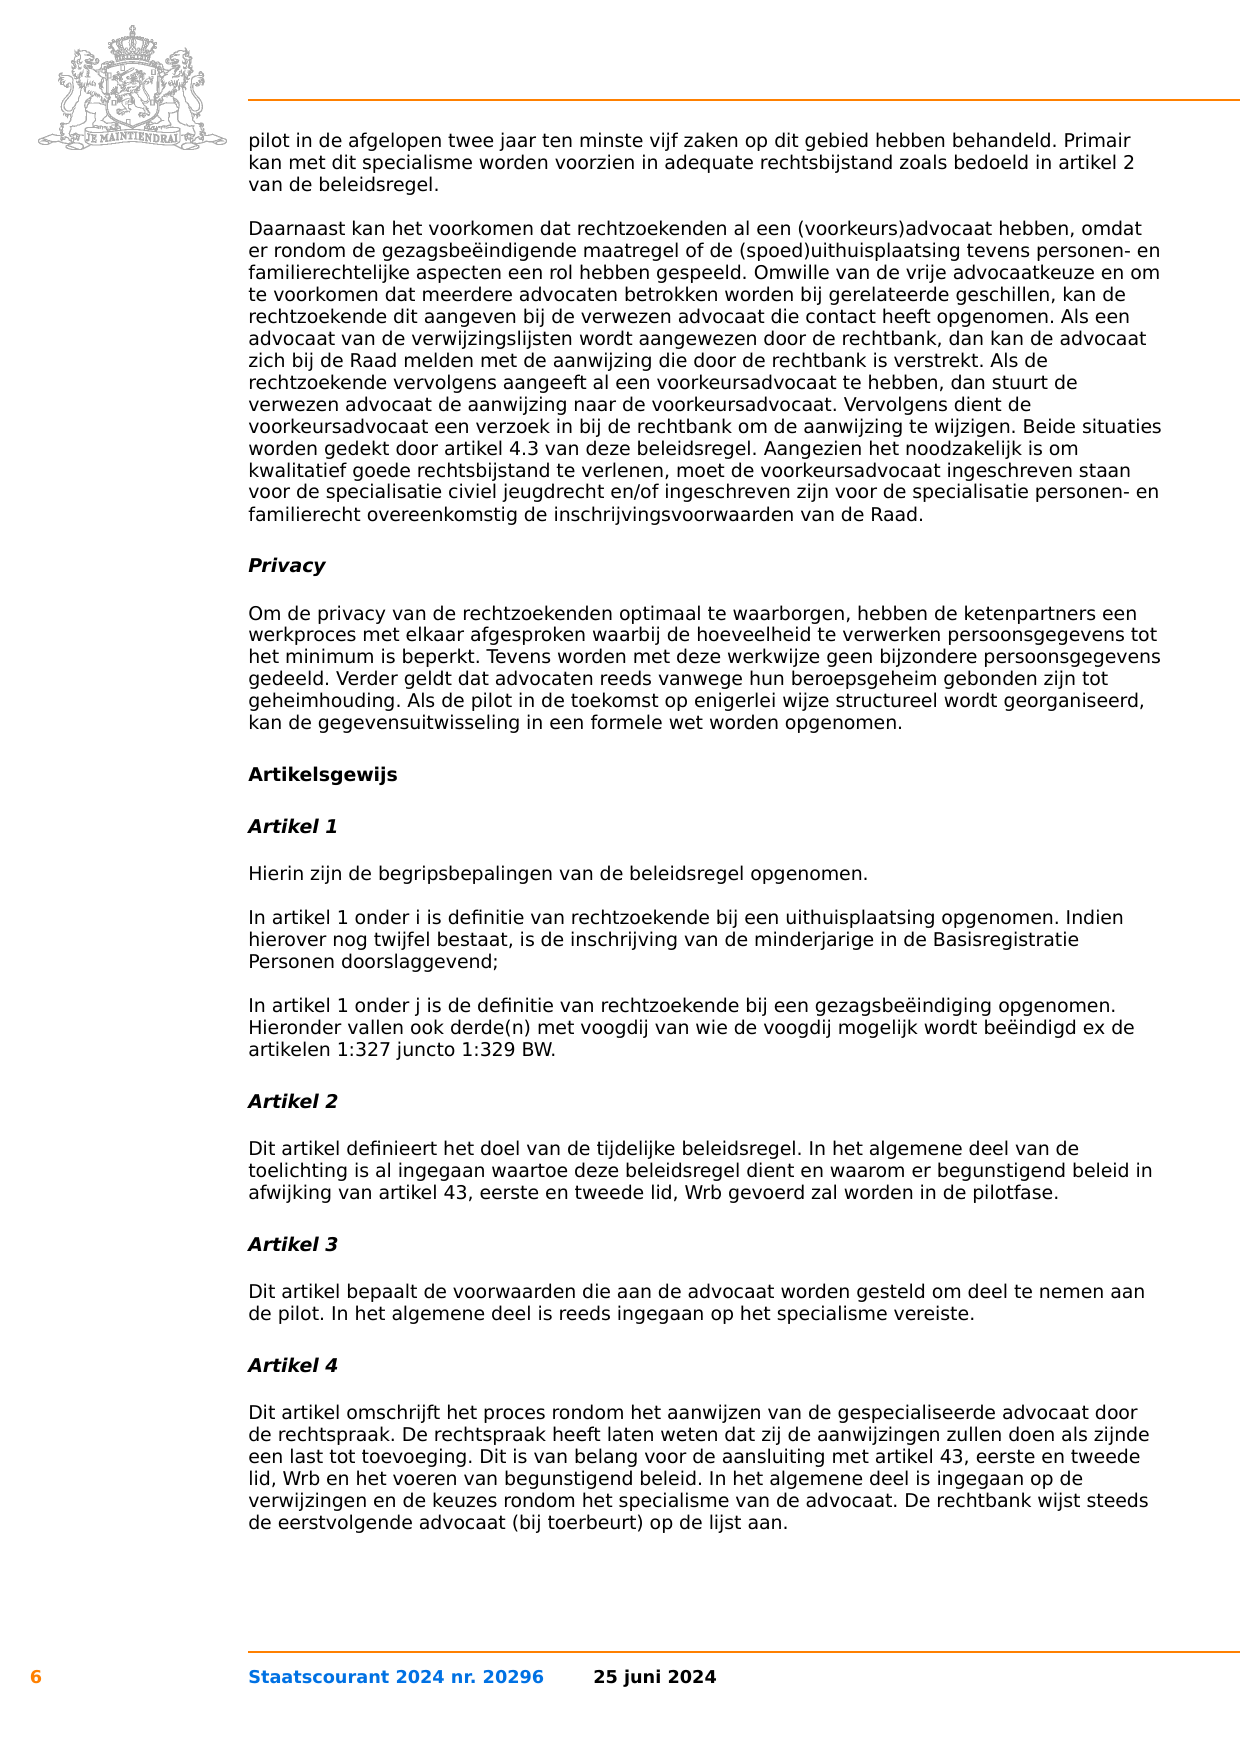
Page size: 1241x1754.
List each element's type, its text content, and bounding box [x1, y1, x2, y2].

text Dit artikel omschrijft het proces rondom het aanwijzen van de gespecialiseerde advocaat door de rechtspraak. De rechtspraak heeft laten weten dat zij de aanwijzingen zullen doen als zijnde een last tot toevoeging. Dit is van belang voor de aansluiting met artikel 43, eerste en tweede lid, Wrb en het voeren van begunstigend beleid. In het algemene deel is ingegaan op de verwijzingen en de keuzes rondom het specialisme van de advocaat. De rechtbank wijst steeds de eerstvolgende advocaat (bij toerbeurt) op de lijst aan. [248, 1402, 1163, 1533]
text Dit artikel definieert het doel van de tijdelijke beleidsregel. In het algemene deel van de toelichting is al ingegaan waartoe deze beleidsregel dient en waarom er begunstigend beleid in afwijking van artikel 43, eerste en tweede lid, Wrb gevoerd zal worden in de pilotfase. [248, 1138, 1163, 1204]
subtitle Artikel 1 [248, 816, 1163, 838]
text In artikel 1 onder j is de definitie van rechtzoekende bij een gezagsbeëindiging opgenomen. Hieronder vallen ook derde(n) met voogdij van wie de voogdij mogelijk wordt beëindigd ex de artikelen 1:327 juncto 1:329 BW. [248, 995, 1163, 1061]
subtitle Artikelsgewijs [248, 764, 1163, 786]
subtitle Privacy [248, 555, 1163, 577]
picture [38, 25, 227, 150]
subtitle Artikel 2 [248, 1091, 1163, 1113]
subtitle Artikel 3 [248, 1234, 1163, 1256]
text Dit artikel bepaalt de voorwaarden die aan de advocaat worden gesteld om deel te nemen aan de pilot. In het algemene deel is reeds ingegaan op het specialisme vereiste. [248, 1281, 1163, 1325]
subtitle Artikel 4 [248, 1355, 1163, 1377]
text pilot in de afgelopen twee jaar ten minste vijf zaken op dit gebied hebben behandeld. Primair kan met dit specialisme worden voorzien in adequate rechtsbijstand zoals bedoeld in artikel 2 van de beleidsregel. [248, 130, 1163, 196]
text Daarnaast kan het voorkomen dat rechtzoekenden al een (voorkeurs)advocaat hebben, omdat er rondom de gezagsbeëindigende maatregel of de (spoed)uithuisplaatsing tevens personen- en familierechtelijke aspecten een rol hebben gespeeld. Omwille van de vrije advocaatkeuze en om te voorkomen dat meerdere advocaten betrokken worden bij gerelateerde geschillen, kan de rechtzoekende dit aangeven bij de verwezen advocaat die contact heeft opgenomen. Als een advocaat van de verwijzingslijsten wordt aangewezen door de rechtbank, dan kan de advocaat zich bij de Raad melden met de aanwijzing die door de rechtbank is verstrekt. Als de rechtzoekende vervolgens aangeeft al een voorkeursadvocaat te hebben, dan stuurt de verwezen advocaat de aanwijzing naar de voorkeursadvocaat. Vervolgens dient de voorkeursadvocaat een verzoek in bij de rechtbank om de aanwijzing te wijzigen. Beide situaties worden gedekt door artikel 4.3 van deze beleidsregel. Aangezien het noodzakelijk is om kwalitatief goede rechtsbijstand te verlenen, moet de voorkeursadvocaat ingeschreven staan voor de specialisatie civiel jeugdrecht en/of ingeschreven zijn voor de specialisatie personen- en familierecht overeenkomstig de inschrijvingsvoorwaarden van de Raad. [248, 218, 1163, 525]
text Om de privacy van de rechtzoekenden optimaal te waarborgen, hebben de ketenpartners een werkproces met elkaar afgesproken waarbij de hoeveelheid te verwerken persoonsgegevens tot het minimum is beperkt. Tevens worden met deze werkwijze geen bijzondere persoonsgegevens gedeeld. Verder geldt dat advocaten reeds vanwege hun beroepsgeheim gebonden zijn tot geheimhouding. Als de pilot in de toekomst op enigerlei wijze structureel wordt georganiseerd, kan de gegevensuitwisseling in een formele wet worden opgenomen. [248, 602, 1163, 734]
text Hierin zijn de begripsbepalingen van de beleidsregel opgenomen. [248, 863, 1163, 885]
text In artikel 1 onder i is definitie van rechtzoekende bij een uithuisplaatsing opgenomen. Indien hierover nog twijfel bestaat, is de inschrijving van de minderjarige in de Basisregistratie Personen doorslaggevend; [248, 907, 1163, 973]
